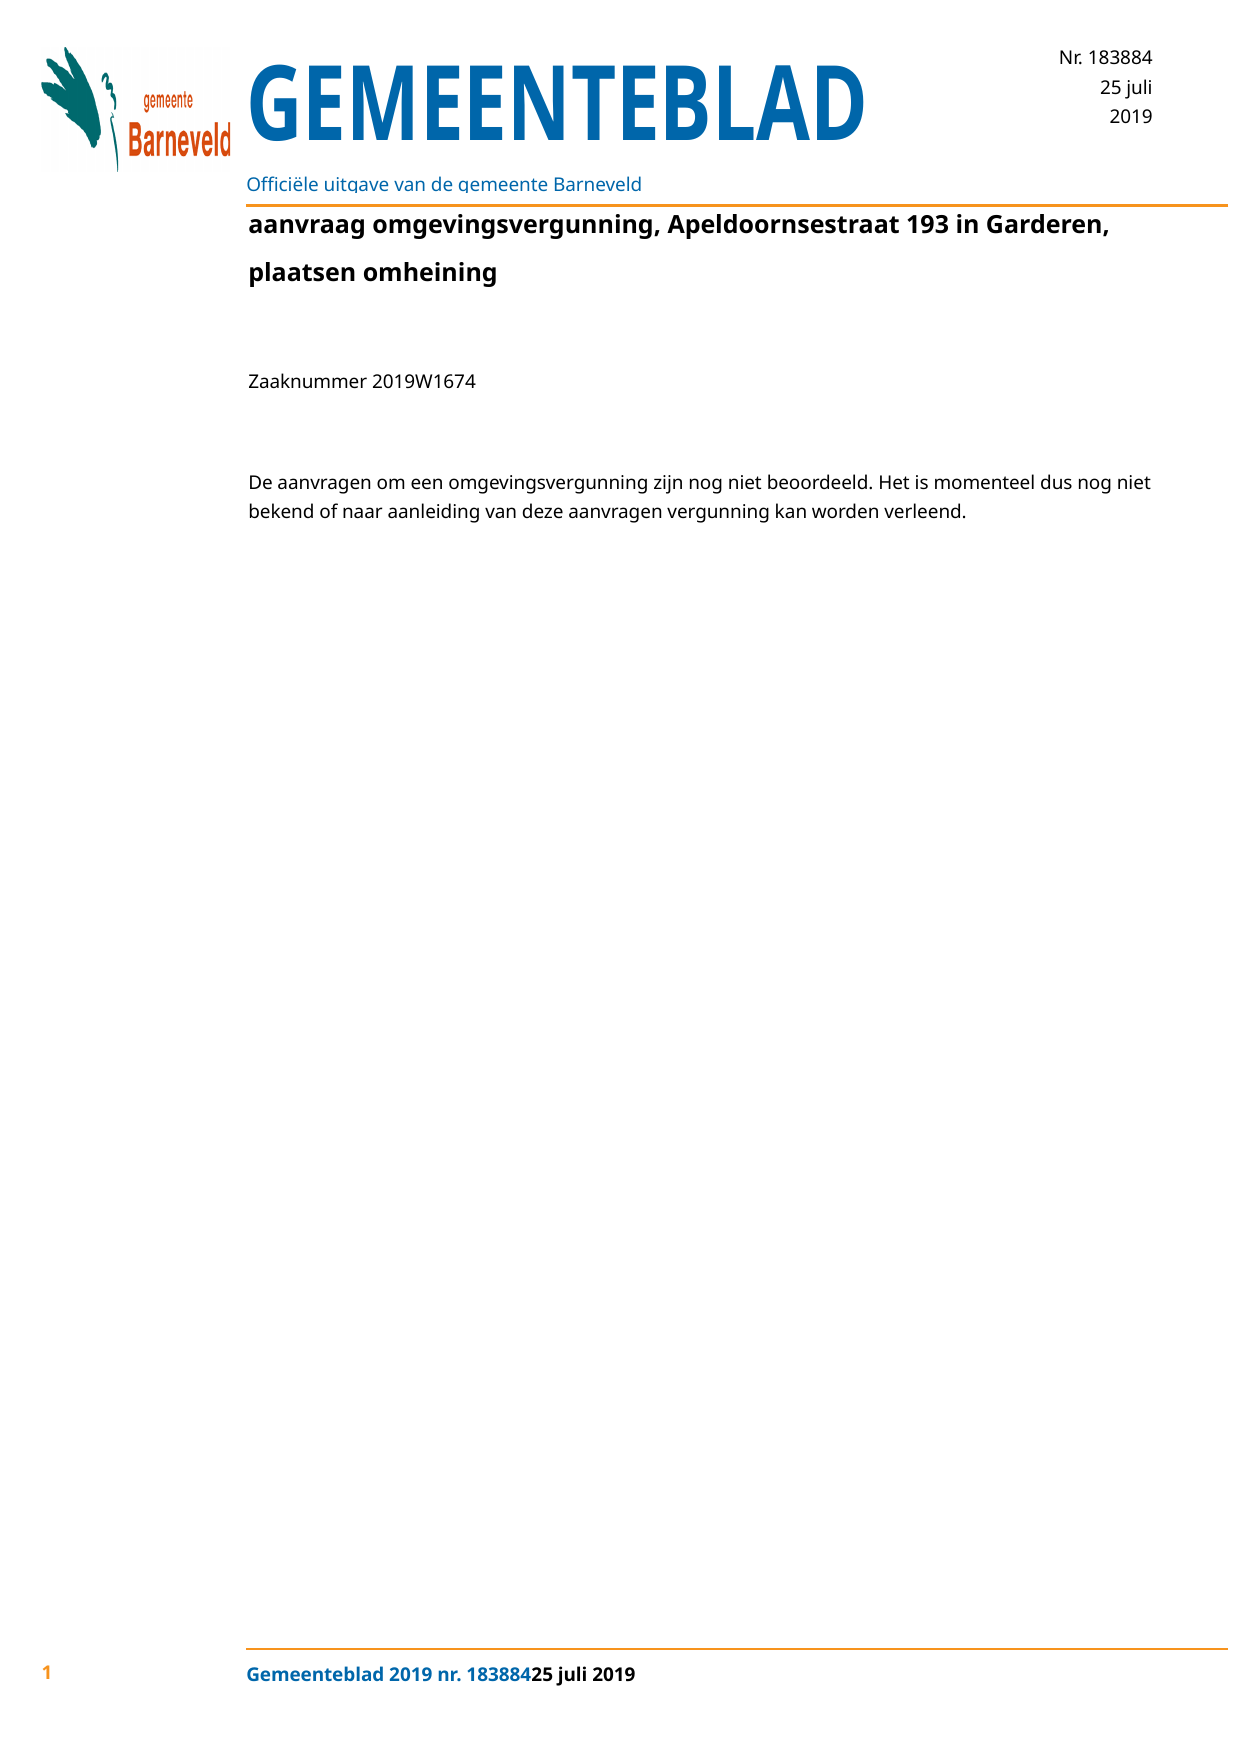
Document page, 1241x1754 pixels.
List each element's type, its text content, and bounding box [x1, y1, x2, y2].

text Zaaknummer 2019W1674 [248, 368, 1152, 394]
text aanvraag omgevingsvergunning, Apeldoornsestraat 193 in Garderen, plaatsen omheining [248, 207, 1152, 288]
text De aanvragen om een omgevingsvergunning zijn nog niet beoordeeld. Het is momenteel dus nog niet bekend of naar aanleiding van deze aanvragen vergunning kan worden verleend. [248, 469, 1152, 524]
picture [41, 47, 231, 172]
